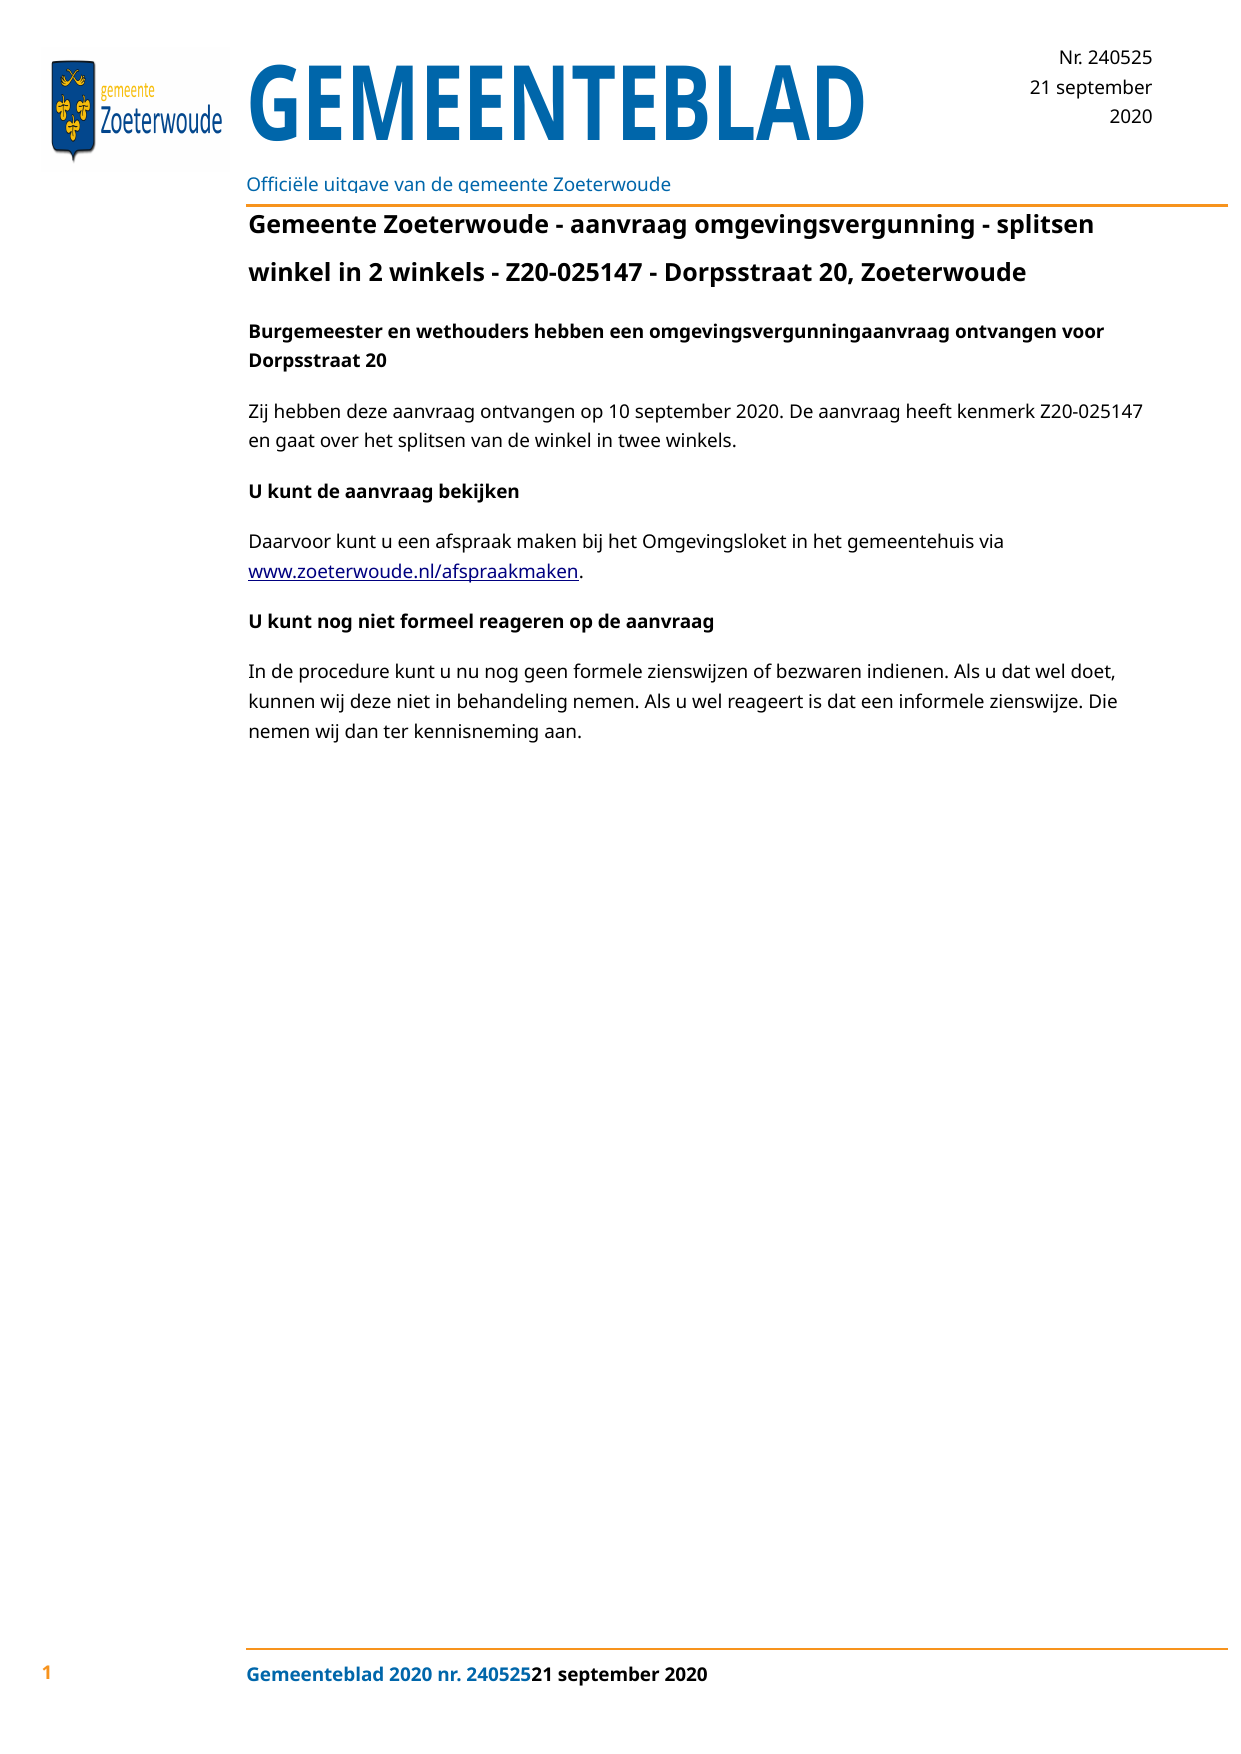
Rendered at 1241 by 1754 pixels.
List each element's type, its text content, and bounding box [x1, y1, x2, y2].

text Gemeente Zoeterwoude - aanvraag omgevingsvergunning - splitsen winkel in 2 winkels - Z20-025147 - Dorpsstraat 20, Zoeterwoude [248, 207, 1152, 288]
text Zij hebben deze aanvraag ontvangen op 10 september 2020. De aanvraag heeft kenmerk Z20-025147 en gaat over het splitsen van de winkel in twee winkels. [248, 398, 1152, 453]
text Daarvoor kunt u een afspraak maken bij het Omgevingsloket in het gemeentehuis via www.zoeterwoude.nl/afspraakmaken. [248, 528, 1152, 584]
text In de procedure kunt u nu nog geen formele zienswijzen of bezwaren indienen. Als u dat wel doet, kunnen wij deze niet in behandeling nemen. Als u wel reageert is dat een informele zienswijze. Die nemen wij dan ter kennisneming aan. [248, 659, 1152, 744]
text U kunt de aanvraag bekijken [248, 478, 1152, 504]
text U kunt nog niet formeel reageren op de aanvraag [248, 608, 1152, 634]
text Burgemeester en wethouders hebben een omgevingsvergunningaanvraag ontvangen voor Dorpsstraat 20 [248, 318, 1152, 373]
picture [41, 47, 231, 172]
